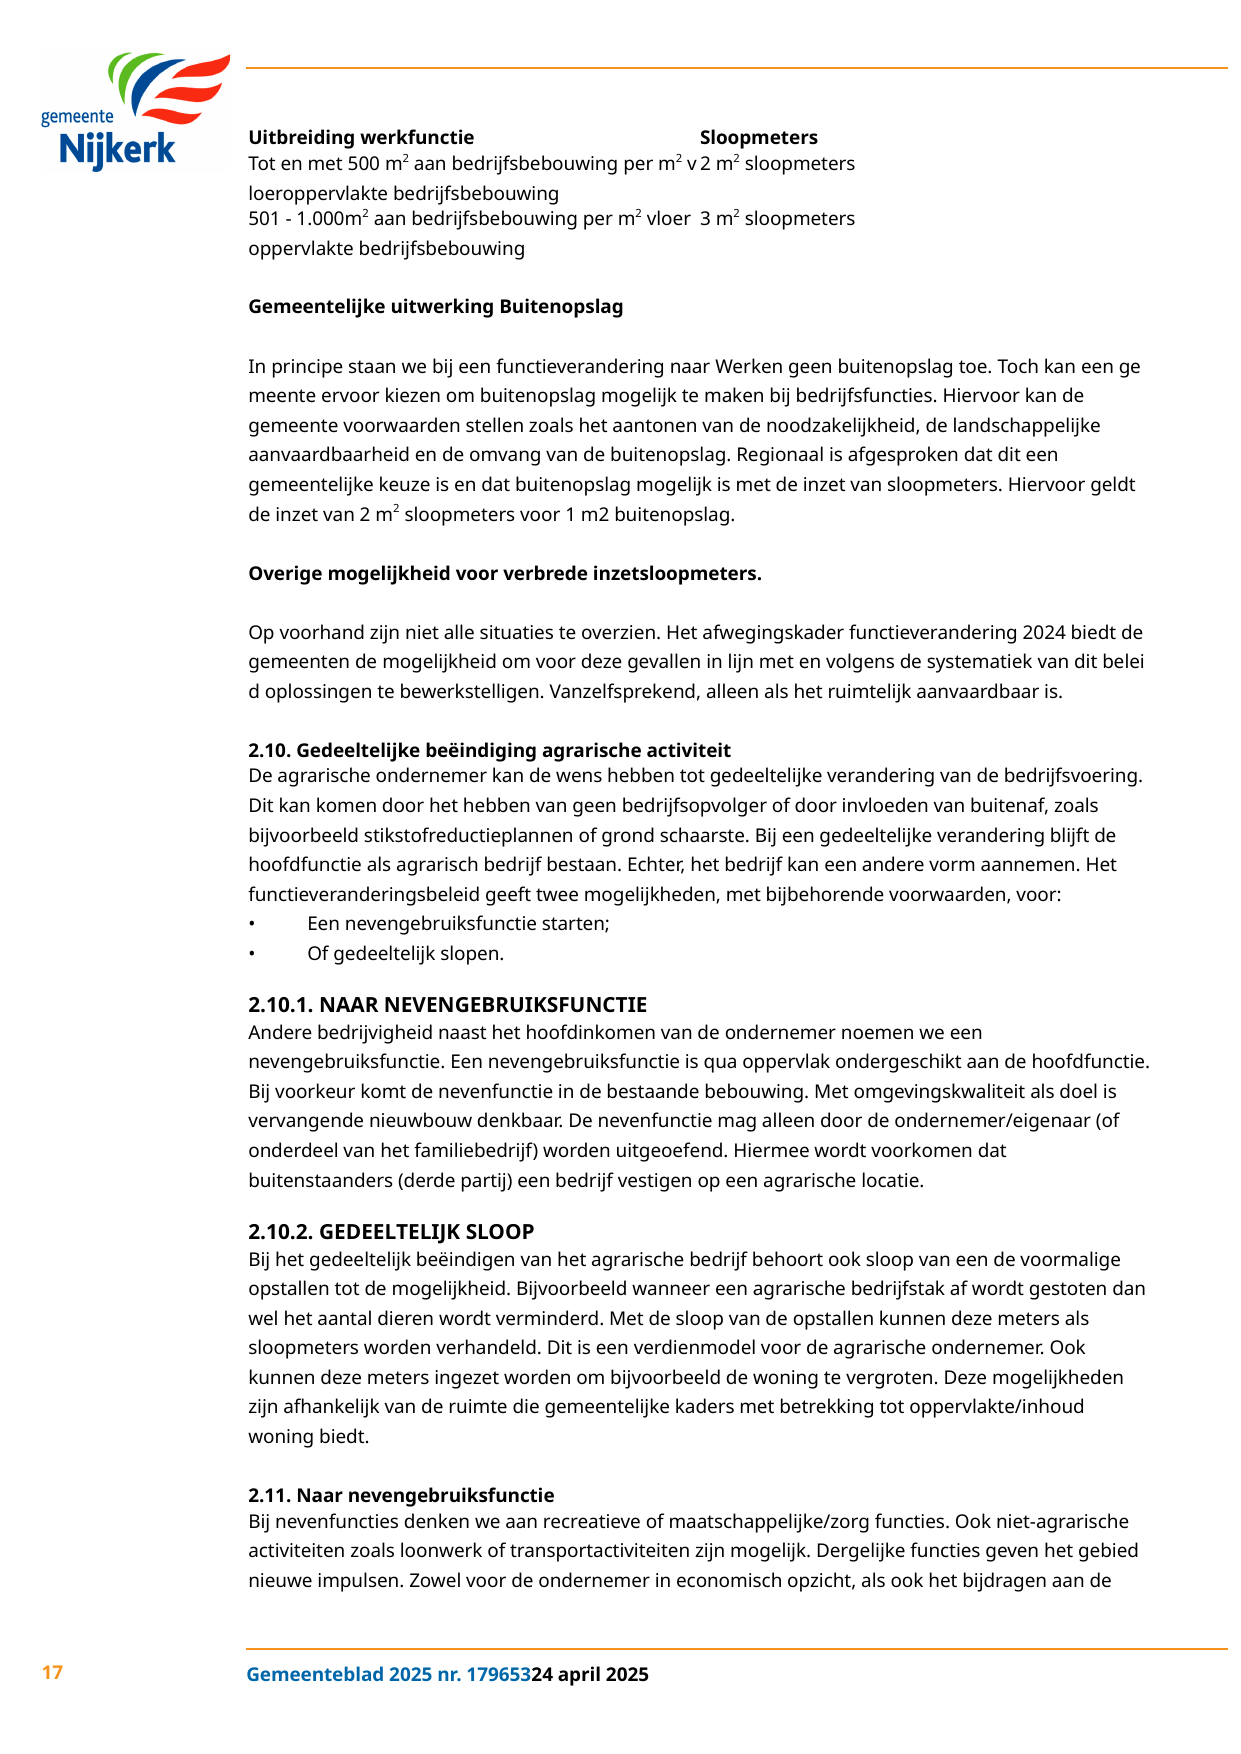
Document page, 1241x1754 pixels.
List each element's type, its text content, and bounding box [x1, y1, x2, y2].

text De agrarische ondernemer kan de wens hebben tot gedeeltelijke verandering van de bedrijfsvoering. Dit kan komen door het hebben van geen bedrijfsopvolger of door invloeden van buitenaf, zoals bijvoorbeeld stikstofreductieplannen of grond schaarste. Bij een gedeeltelijke verandering blijft de hoofdfunctie als agrarisch bedrijf bestaan. Echter, het bedrijf kan een andere vorm aannemen. Het functieveranderingsbeleid geeft twee mogelijkheden, met bijbehorende voorwaarden, voor: [248, 763, 1152, 907]
table_cell 2 m2 sloopmeters [700, 150, 1152, 206]
text 2.10. Gedeeltelijke beëindiging agrarische activiteit [248, 737, 1152, 763]
text 2.10.1. NAAR NEVENGEBRUIKSFUNCTIE [248, 991, 1152, 1019]
table_header Gemeentelijke uitwerking Buitenopslag In principe staan we bij een functieverandering naar Werken geen buitenopslag toe. Toch kan een gemeente ervoor kiezen om buitenopslag mogelijk te maken bij bedrijfsfuncties. Hiervoor kan de gemeente voorwaarden stellen zoals het aantonen van de noodzakelijkheid, de landschappelijke aanvaardbaarheid en de omvang van de buitenopslag. Regionaal is afgesproken dat dit een gemeentelijke keuze is en dat buitenopslag mogelijk is met de inzet van sloopmeters. Hiervoor geldt de inzet van 2 m2 sloopmeters voor 1 m2 buitenopslag. Overige mogelijkheid voor verbrede inzetsloopmeters. Op voorhand zijn niet alle situaties te overzien. Het afwegingskader functieverandering 2024 biedt de gemeenten de mogelijkheid om voor deze gevallen in lijn met en volgens de systematiek van dit beleid oplossingen te bewerkstelligen. Vanzelfsprekend, alleen als het ruimtelijk aanvaardbaar is. [248, 294, 1152, 704]
text Bij het gedeeltelijk beëindigen van het agrarische bedrijf behoort ook sloop van een de voormalige opstallen tot de mogelijkheid. Bijvoorbeeld wanneer een agrarische bedrijfstak af wordt gestoten dan wel het aantal dieren wordt verminderd. Met de sloop van de opstallen kunnen deze meters als sloopmeters worden verhandeld. Dit is een verdienmodel voor de agrarische ondernemer. Ook kunnen deze meters ingezet worden om bijvoorbeeld de woning te vergroten. Deze mogelijkheden zijn afhankelijk van de ruimte die gemeentelijke kaders met betrekking tot oppervlakte/inhoud woning biedt. [248, 1246, 1152, 1449]
list Of gedeeltelijk slopen. [248, 940, 1152, 966]
table_header Uitbreiding werkfunctie [248, 125, 700, 150]
text Andere bedrijvigheid naast het hoofdinkomen van de ondernemer noemen we een nevengebruiksfunctie. Een nevengebruiksfunctie is qua oppervlak ondergeschikt aan de hoofdfunctie. Bij voorkeur komt de nevenfunctie in de bestaande bebouwing. Met omgevingskwaliteit als doel is vervangende nieuwbouw denkbaar. De nevenfunctie mag alleen door de ondernemer/eigenaar (of onderdeel van het familiebedrijf) worden uitgeoefend. Hiermee wordt voorkomen dat buitenstaanders (derde partij) een bedrijf vestigen op een agrarische locatie. [248, 1019, 1152, 1193]
text 2.11. Naar nevengebruiksfunctie [248, 1482, 1152, 1508]
table_cell 501 - 1.000m2 aan bedrijfsbebouwing per m2 vloeroppervlakte bedrijfsbebouwing [248, 206, 700, 261]
list Een nevengebruiksfunctie starten; [248, 911, 1152, 936]
picture [41, 47, 231, 172]
table_header Sloopmeters [700, 125, 1152, 150]
text 2.10.2. GEDEELTELIJK SLOOP [248, 1217, 1152, 1246]
table_cell 3 m2 sloopmeters [700, 206, 1152, 261]
table_cell Tot en met 500 m2 aan bedrijfsbebouwing per m2 vloeroppervlakte bedrijfsbebouwing [248, 150, 700, 206]
text Bij nevenfuncties denken we aan recreatieve of maatschappelijke/zorg functies. Ook niet-agrarische activiteiten zoals loonwerk of transportactiviteiten zijn mogelijk. Dergelijke functies geven het gebied nieuwe impulsen. Zowel voor de ondernemer in economisch opzicht, als ook het bijdragen aan de [248, 1508, 1152, 1593]
